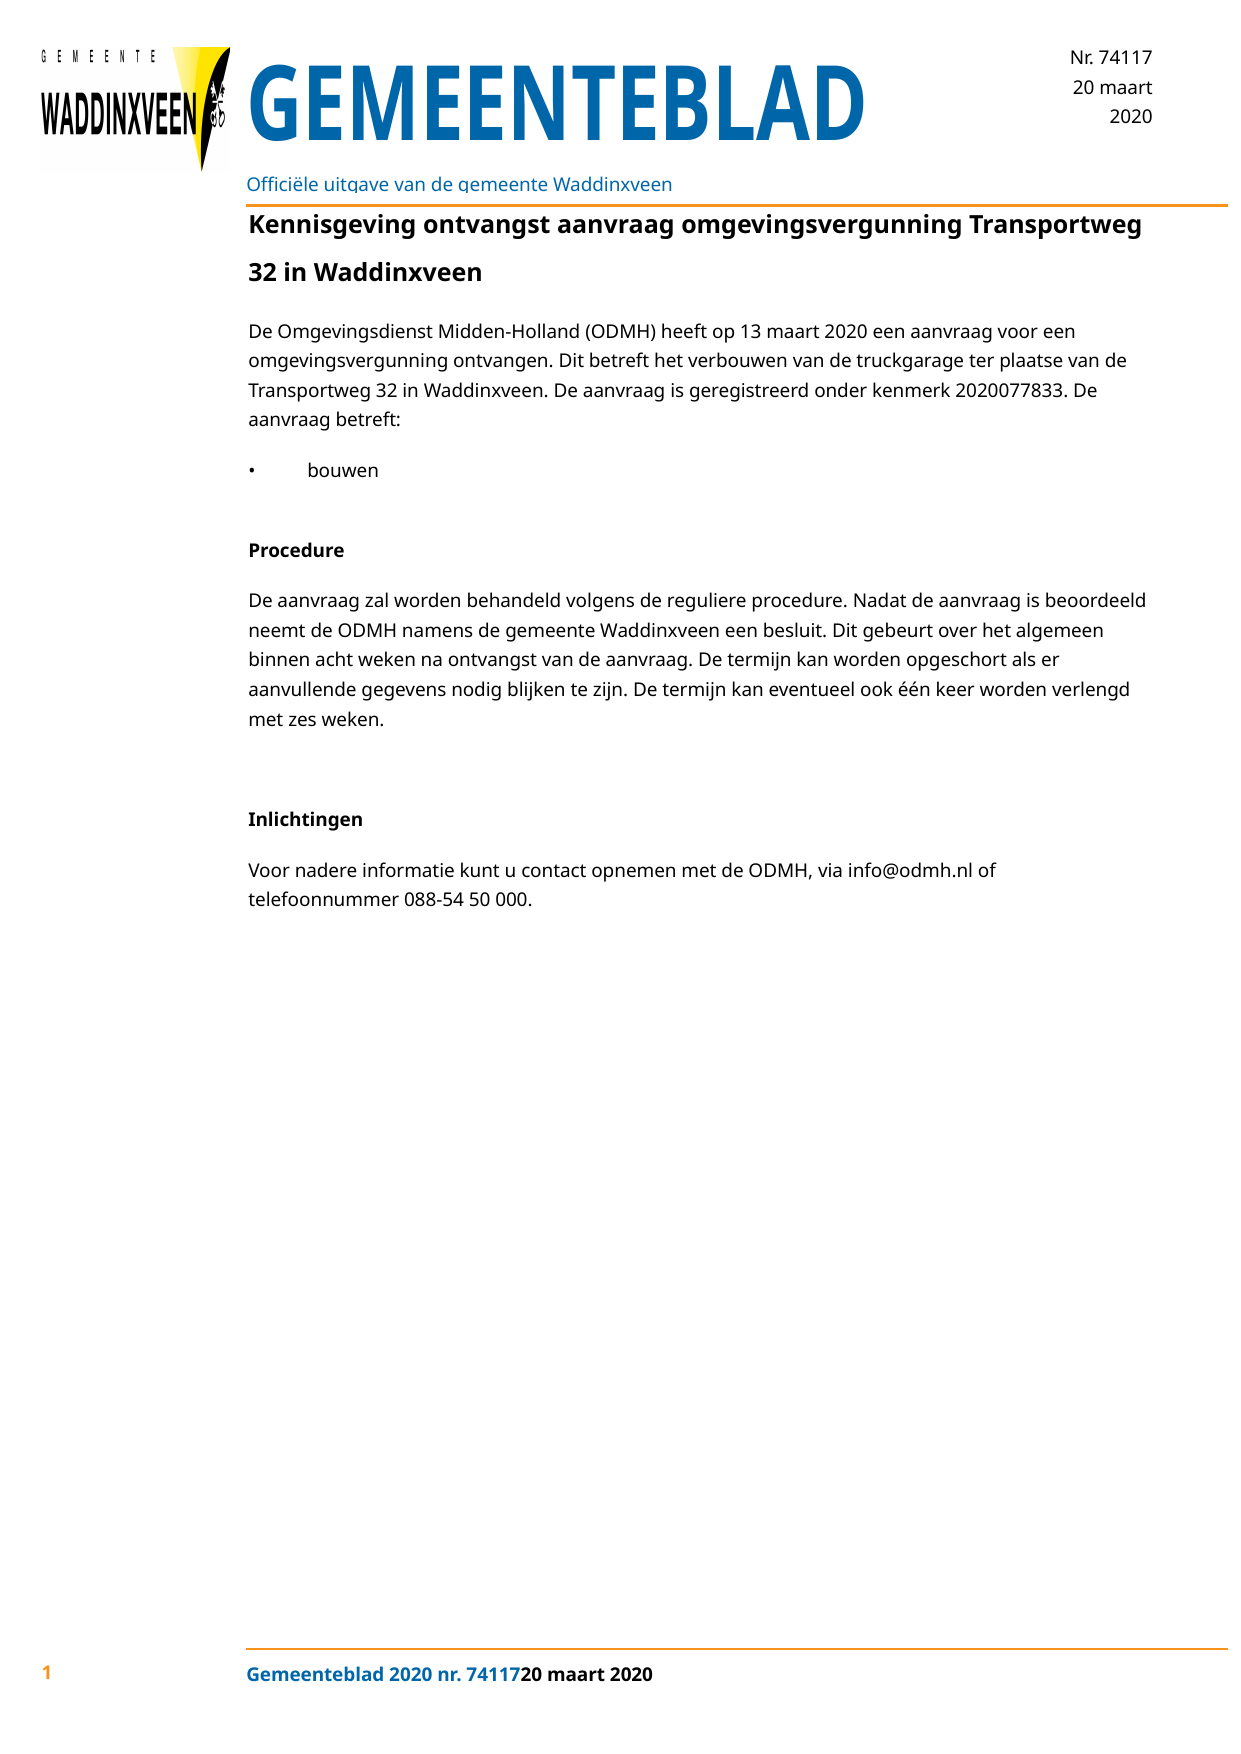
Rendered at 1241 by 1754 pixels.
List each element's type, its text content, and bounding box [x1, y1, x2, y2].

list bouwen [248, 457, 1152, 483]
text Kennisgeving ontvangst aanvraag omgevingsvergunning Transportweg 32 in Waddinxveen [248, 207, 1152, 288]
text De Omgevingsdienst Midden-Holland (ODMH) heeft op 13 maart 2020 een aanvraag voor een omgevingsvergunning ontvangen. Dit betreft het verbouwen van de truckgarage ter plaatse van de Transportweg 32 in Waddinxveen. De aanvraag is geregistreerd onder kenmerk 2020077833. De aanvraag betreft: [248, 318, 1152, 432]
text Voor nadere informatie kunt u contact opnemen met de ODMH, via info@odmh.nl of telefoonnummer 088-54 50 000. [248, 857, 1152, 912]
text De aanvraag zal worden behandeld volgens de reguliere procedure. Nadat de aanvraag is beoordeeld neemt de ODMH namens de gemeente Waddinxveen een besluit. Dit gebeurt over het algemeen binnen acht weken na ontvangst van de aanvraag. De termijn kan worden opgeschort als er aanvullende gegevens nodig blijken te zijn. De termijn kan eventueel ook één keer worden verlengd met zes weken. [248, 587, 1152, 732]
text Inlichtingen [248, 807, 1152, 832]
text Procedure [248, 537, 1152, 563]
picture [41, 47, 231, 172]
